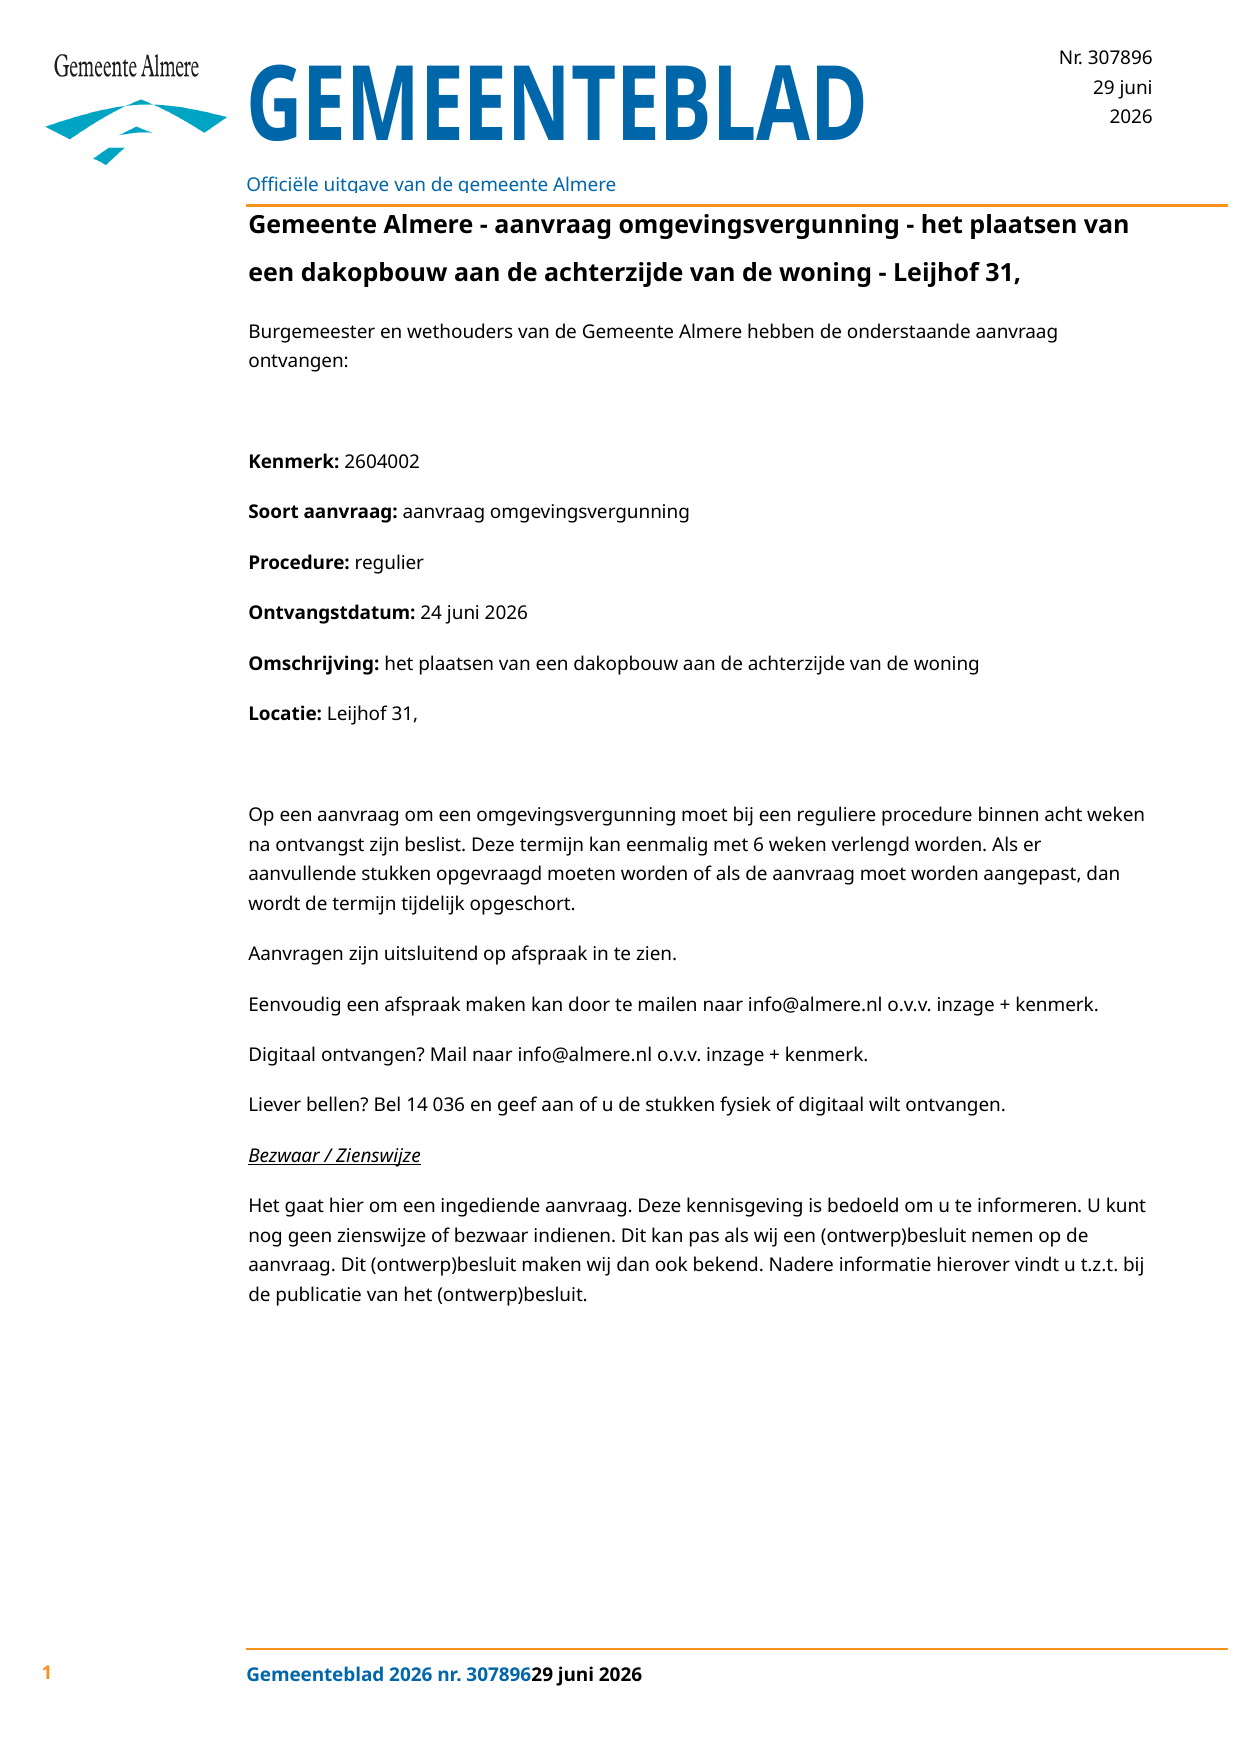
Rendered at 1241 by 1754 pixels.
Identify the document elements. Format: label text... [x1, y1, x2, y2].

text Soort aanvraag: aanvraag omgevingsvergunning [248, 499, 1152, 524]
text Aanvragen zijn uitsluitend op afspraak in te zien. [248, 940, 1152, 966]
text Digitaal ontvangen? Mail naar info@almere.nl o.v.v. inzage + kenmerk. [248, 1041, 1152, 1067]
text Eenvoudig een afspraak maken kan door te mailen naar info@almere.nl o.v.v. inzage + kenmerk. [248, 991, 1152, 1017]
text Kenmerk: 2604002 [248, 448, 1152, 474]
text Gemeente Almere - aanvraag omgevingsvergunning - het plaatsen van een dakopbouw aan de achterzijde van de woning - Leijhof 31, [248, 207, 1152, 288]
text Omschrijving: het plaatsen van een dakopbouw aan de achterzijde van de woning [248, 650, 1152, 676]
text Burgemeester en wethouders van de Gemeente Almere hebben de onderstaande aanvraag ontvangen: [248, 318, 1152, 373]
text Op een aanvraag om een omgevingsvergunning moet bij een reguliere procedure binnen acht weken na ontvangst zijn beslist. Deze termijn kan eenmalig met 6 weken verlengd worden. Als er aanvullende stukken opgevraagd moeten worden of als de aanvraag moet worden aangepast, dan wordt de termijn tijdelijk opgeschort. [248, 801, 1152, 916]
text Procedure: regulier [248, 549, 1152, 575]
picture [41, 47, 231, 172]
text Liever bellen? Bel 14 036 en geef aan of u de stukken fysiek of digitaal wilt ontvangen. [248, 1092, 1152, 1117]
text Ontvangstdatum: 24 juni 2026 [248, 599, 1152, 625]
text Bezwaar / Zienswijze [248, 1142, 1152, 1168]
text Locatie: Leijhof 31, [248, 700, 1152, 726]
text Het gaat hier om een ingediende aanvraag. Deze kennisgeving is bedoeld om u te informeren. U kunt nog geen zienswijze of bezwaar indienen. Dit kan pas als wij een (ontwerp)besluit nemen op de aanvraag. Dit (ontwerp)besluit maken wij dan ook bekend. Nadere informatie hierover vindt u t.z.t. bij de publicatie van het (ontwerp)besluit. [248, 1192, 1152, 1307]
